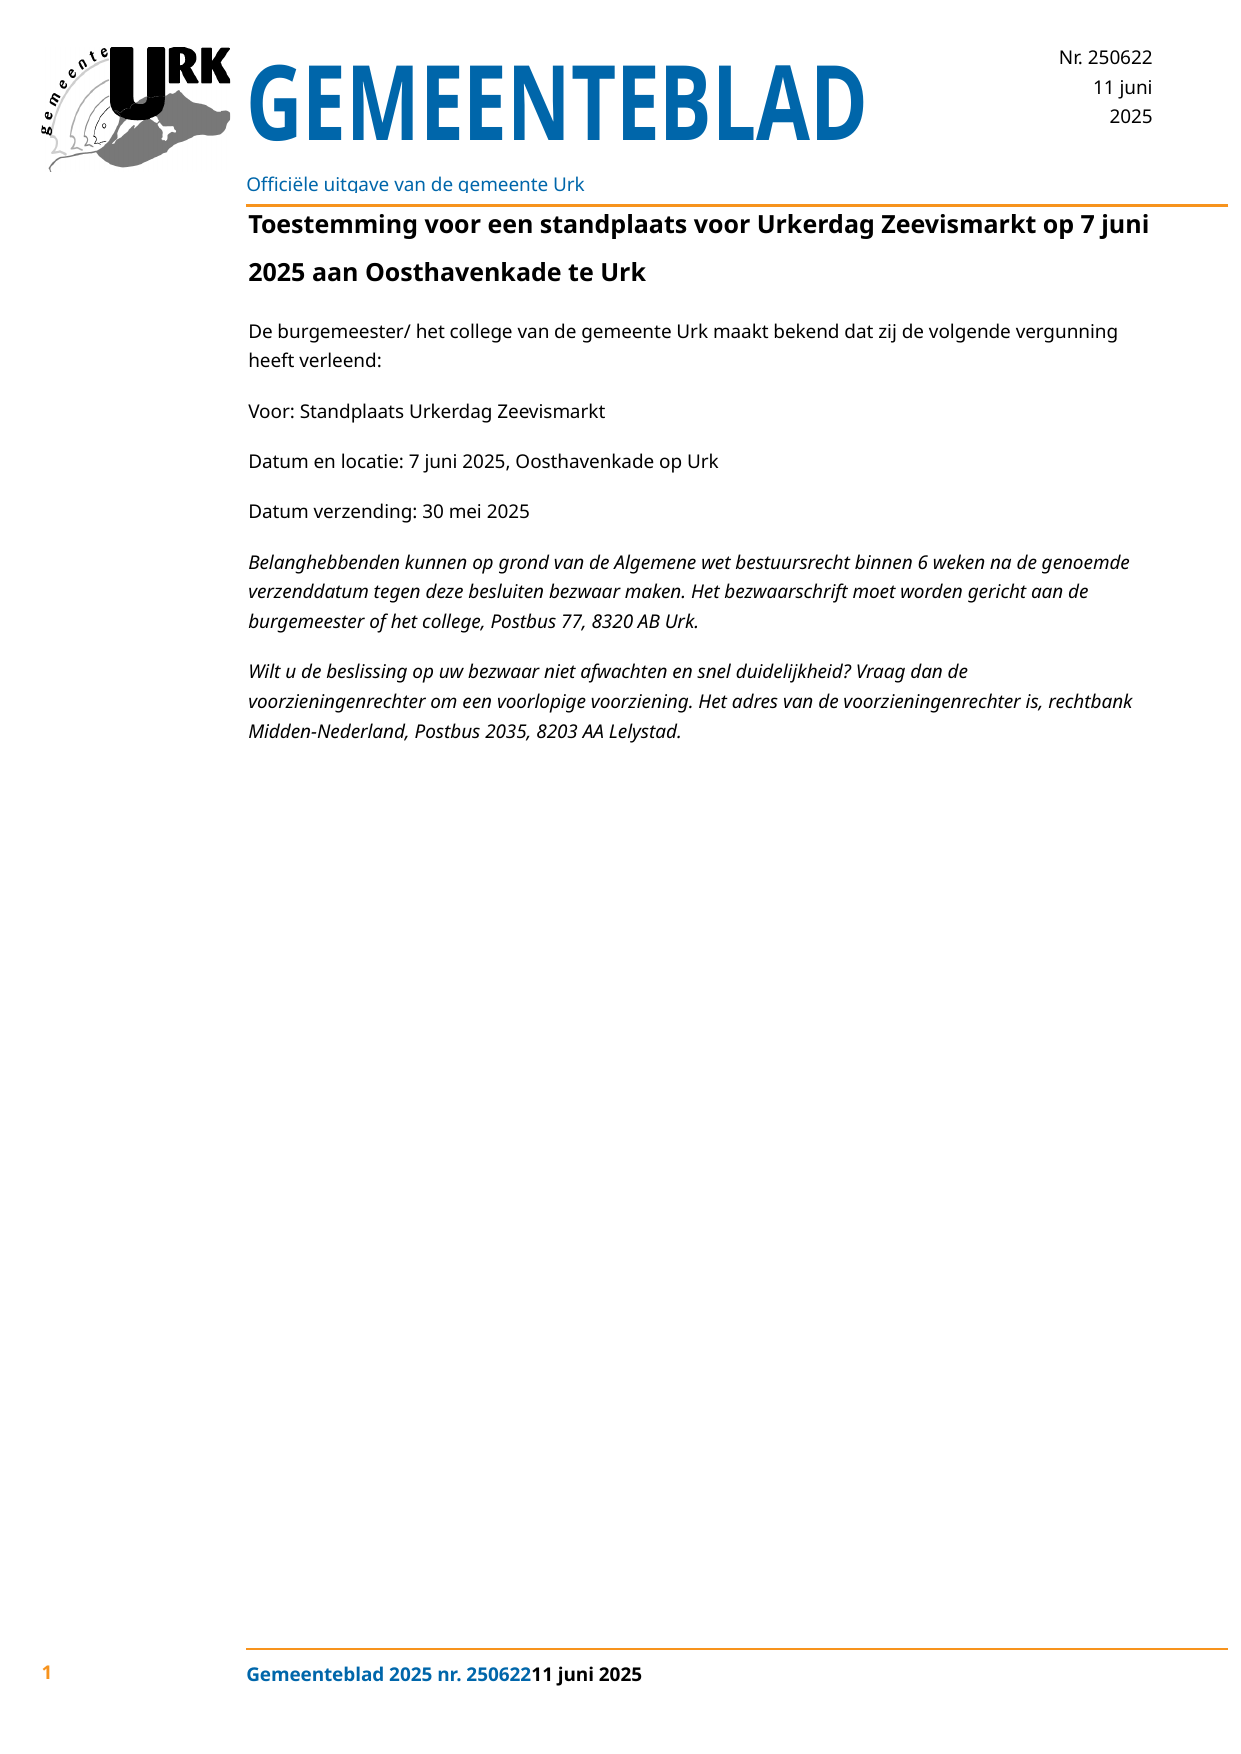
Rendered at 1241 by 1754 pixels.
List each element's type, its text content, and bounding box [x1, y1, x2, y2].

text Belanghebbenden kunnen op grond van de Algemene wet bestuursrecht binnen 6 weken na de genoemde verzenddatum tegen deze besluiten bezwaar maken. Het bezwaarschrift moet worden gericht aan de burgemeester of het college, Postbus 77, 8320 AB Urk. [248, 549, 1152, 634]
text Voor: Standplaats Urkerdag Zeevismarkt [248, 398, 1152, 424]
picture [41, 47, 231, 172]
text Toestemming voor een standplaats voor Urkerdag Zeevismarkt op 7 juni 2025 aan Oosthavenkade te Urk [248, 207, 1152, 288]
text Datum en locatie: 7 juni 2025, Oosthavenkade op Urk [248, 448, 1152, 474]
text Datum verzending: 30 mei 2025 [248, 499, 1152, 524]
text De burgemeester/ het college van de gemeente Urk maakt bekend dat zij de volgende vergunning heeft verleend: [248, 318, 1152, 373]
text Wilt u de beslissing op uw bezwaar niet afwachten en snel duidelijkheid? Vraag dan de voorzieningenrechter om een voorlopige voorziening. Het adres van de voorzieningenrechter is, rechtbank Midden-Nederland, Postbus 2035, 8203 AA Lelystad. [248, 659, 1152, 744]
